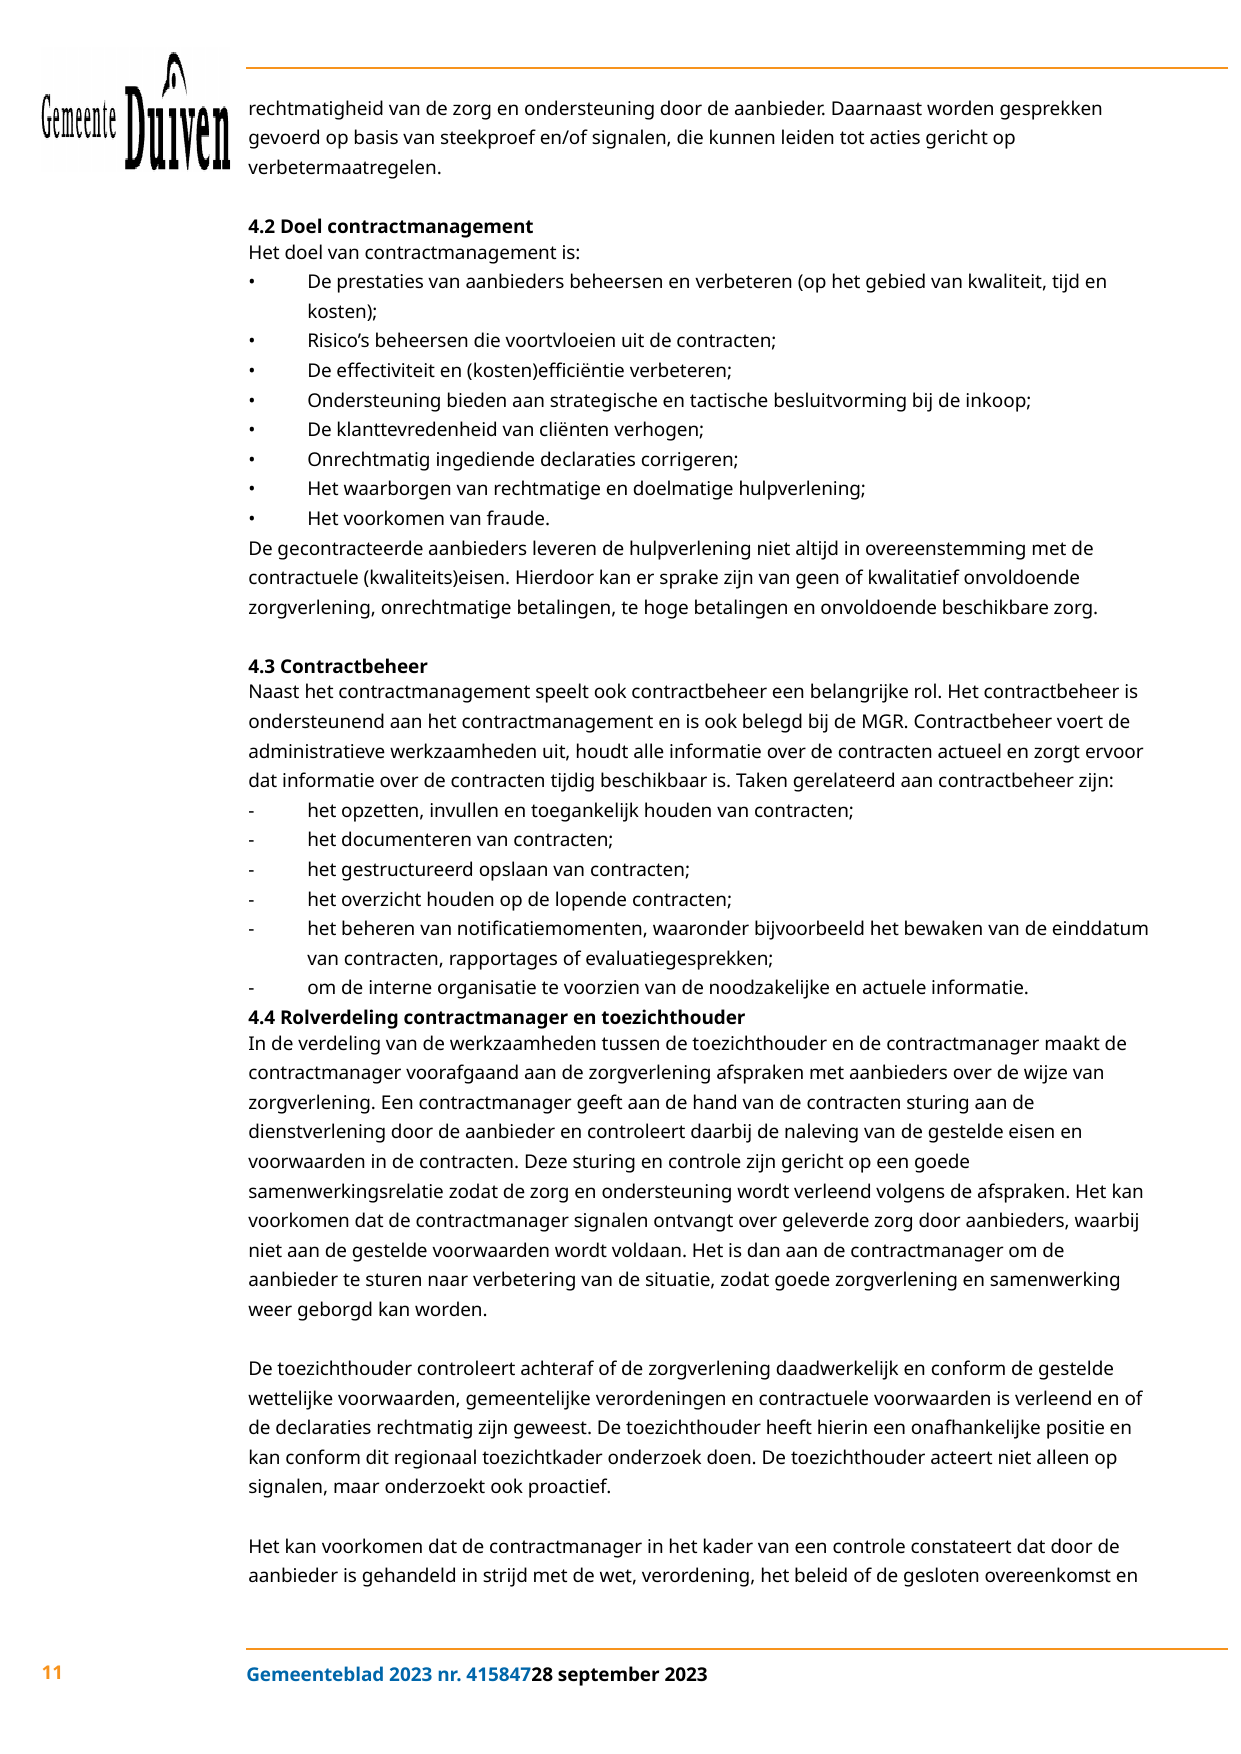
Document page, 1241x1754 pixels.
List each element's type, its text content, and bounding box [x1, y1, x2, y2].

list het overzicht houden op de lopende contracten; [248, 886, 1152, 912]
text Het kan voorkomen dat de contractmanager in het kader van een controle constateert dat door de aanbieder is gehandeld in strijd met de wet, verordening, het beleid of de gesloten overeenkomst en [248, 1533, 1152, 1588]
text 4.2 Doel contractmanagement [248, 213, 1152, 239]
list het documenteren van contracten; [248, 827, 1152, 852]
text In de verdeling van de werkzaamheden tussen de toezichthouder en de contractmanager maakt de contractmanager voorafgaand aan de zorgverlening afspraken met aanbieders over de wijze van zorgverlening. Een contractmanager geeft aan de hand van de contracten sturing aan de dienstverlening door de aanbieder en controleert daarbij de naleving van de gestelde eisen en voorwaarden in de contracten. Deze sturing en controle zijn gericht op een goede samenwerkingsrelatie zodat de zorg en ondersteuning wordt verleend volgens de afspraken. Het kan voorkomen dat de contractmanager signalen ontvangt over geleverde zorg door aanbieders, waarbij niet aan de gestelde voorwaarden wordt voldaan. Het is dan aan de contractmanager om de aanbieder te sturen naar verbetering van de situatie, zodat goede zorgverlening en samenwerking weer geborgd kan worden. [248, 1030, 1152, 1322]
text Het doel van contractmanagement is: [248, 239, 1152, 264]
list Risico’s beheersen die voortvloeien uit de contracten; [248, 328, 1152, 353]
list De effectiviteit en (kosten)efficiëntie verbeteren; [248, 357, 1152, 383]
list Onrechtmatig ingediende declaraties corrigeren; [248, 446, 1152, 472]
picture [41, 47, 231, 172]
list De klanttevredenheid van cliënten verhogen; [248, 416, 1152, 442]
text rechtmatigheid van de zorg en ondersteuning door de aanbieder. Daarnaast worden gesprekken gevoerd op basis van steekproef en/of signalen, die kunnen leiden tot acties gericht op verbetermaatregelen. [248, 95, 1152, 180]
text De gecontracteerde aanbieders leveren de hulpverlening niet altijd in overeenstemming met de contractuele (kwaliteits)eisen. Hierdoor kan er sprake zijn van geen of kwalitatief onvoldoende zorgverlening, onrechtmatige betalingen, te hoge betalingen en onvoldoende beschikbare zorg. [248, 535, 1152, 619]
list het gestructureerd opslaan van contracten; [248, 856, 1152, 882]
text De toezichthouder controleert achteraf of de zorgverlening daadwerkelijk en conform de gestelde wettelijke voorwaarden, gemeentelijke verordeningen en contractuele voorwaarden is verleend en of de declaraties rechtmatig zijn geweest. De toezichthouder heeft hierin een onafhankelijke positie en kan conform dit regionaal toezichtkader onderzoek doen. De toezichthouder acteert niet alleen op signalen, maar onderzoekt ook proactief. [248, 1355, 1152, 1499]
text 4.4 Rolverdeling contractmanager en toezichthouder [248, 1004, 1152, 1030]
list De prestaties van aanbieders beheersen en verbeteren (op het gebied van kwaliteit, tijd en kosten); [248, 268, 1152, 324]
list het beheren van notificatiemomenten, waaronder bijvoorbeeld het bewaken van de einddatum van contracten, rapportages of evaluatiegesprekken; [248, 915, 1152, 971]
list Ondersteuning bieden aan strategische en tactische besluitvorming bij de inkoop; [248, 387, 1152, 412]
list Het waarborgen van rechtmatige en doelmatige hulpverlening; [248, 476, 1152, 501]
list om de interne organisatie te voorzien van de noodzakelijke en actuele informatie. [248, 974, 1152, 1000]
text Naast het contractmanagement speelt ook contractbeheer een belangrijke rol. Het contractbeheer is ondersteunend aan het contractmanagement en is ook belegd bij de MGR. Contractbeheer voert de administratieve werkzaamheden uit, houdt alle informatie over de contracten actueel en zorgt ervoor dat informatie over de contracten tijdig beschikbaar is. Taken gerelateerd aan contractbeheer zijn: [248, 679, 1152, 793]
text 4.3 Contractbeheer [248, 653, 1152, 679]
list het opzetten, invullen en toegankelijk houden van contracten; [248, 797, 1152, 823]
list Het voorkomen van fraude. [248, 505, 1152, 531]
